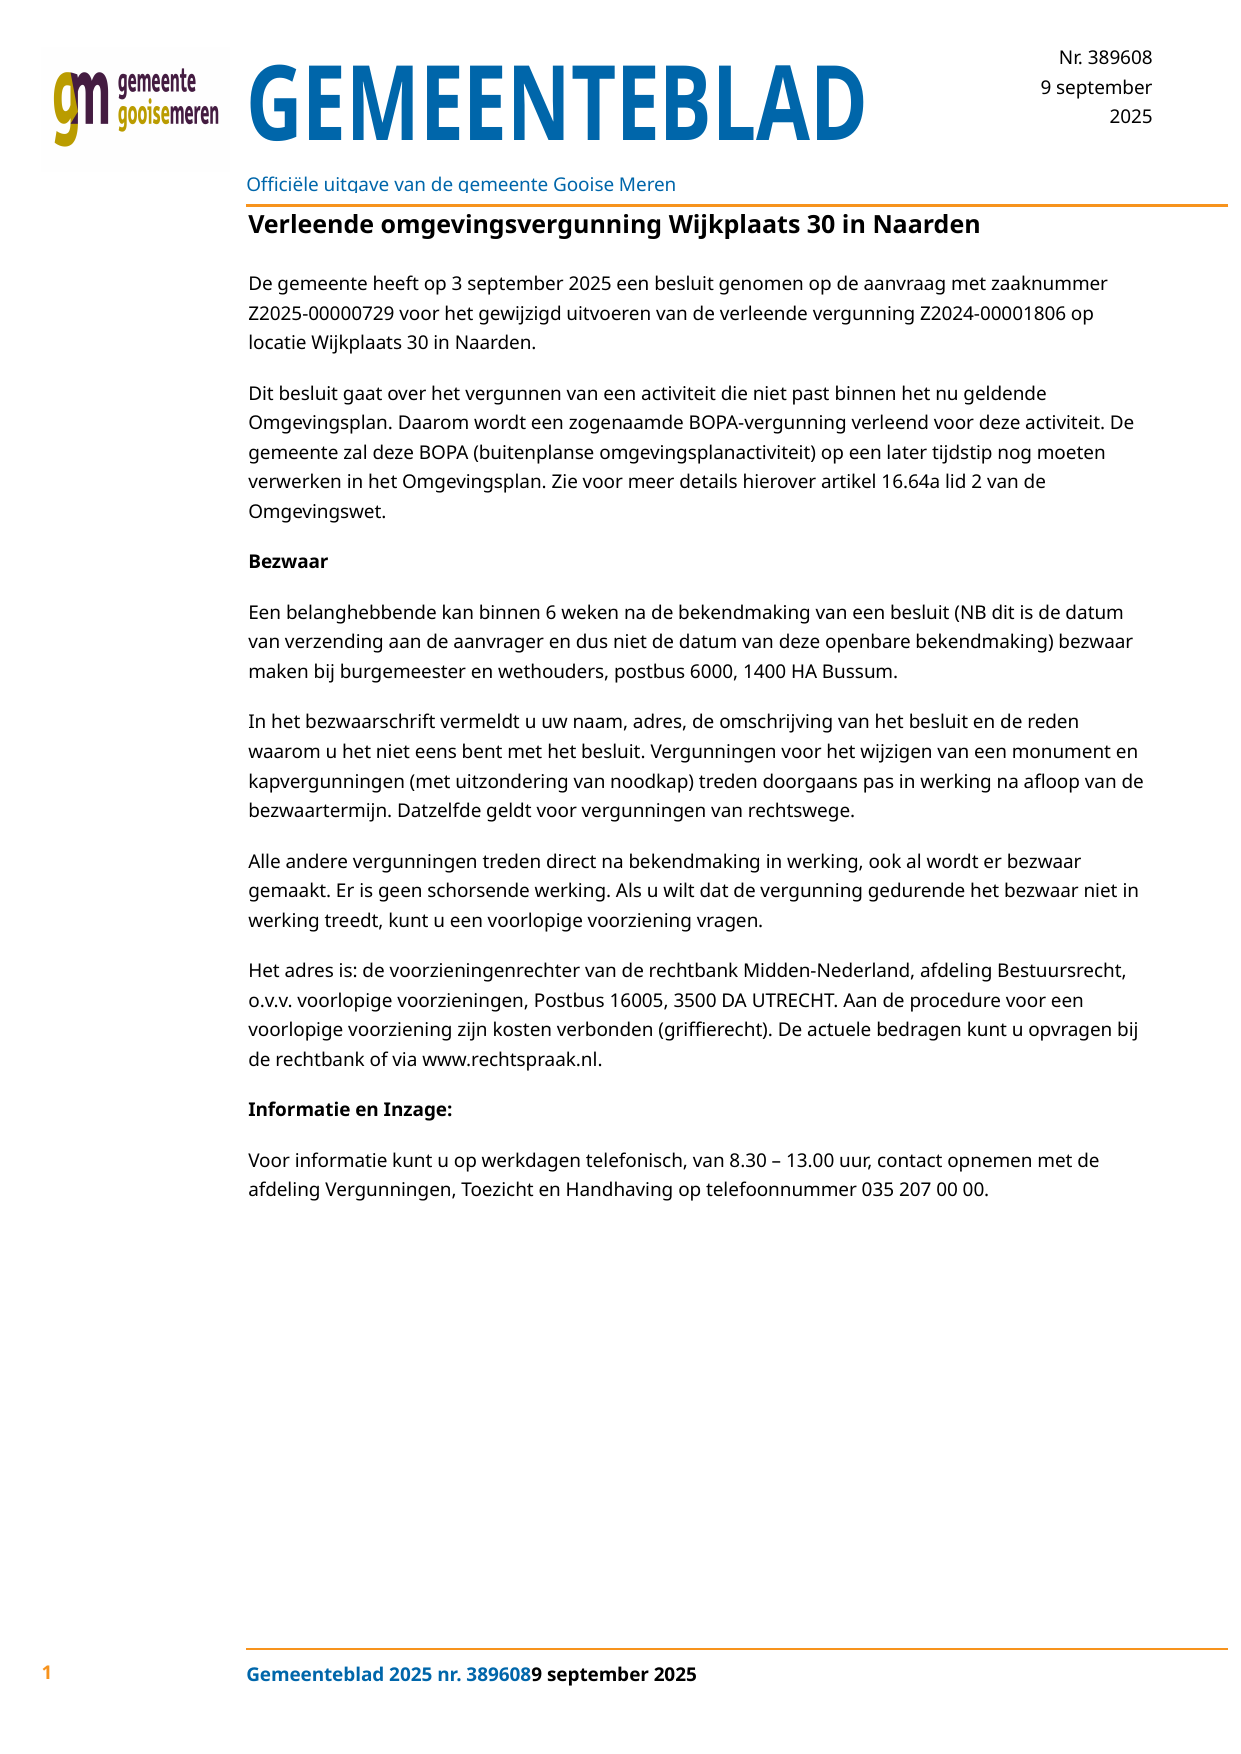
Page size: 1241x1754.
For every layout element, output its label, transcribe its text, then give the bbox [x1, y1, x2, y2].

text Informatie en Inzage: [248, 1097, 1152, 1122]
text Alle andere vergunningen treden direct na bekendmaking in werking, ook al wordt er bezwaar gemaakt. Er is geen schorsende werking. Als u wilt dat de vergunning gedurende het bezwaar niet in werking treedt, kunt u een voorlopige voorziening vragen. [248, 848, 1152, 933]
text Voor informatie kunt u op werkdagen telefonisch, van 8.30 – 13.00 uur, contact opnemen met de afdeling Vergunningen, Toezicht en Handhaving op telefoonnummer 035 207 00 00. [248, 1147, 1152, 1202]
text Dit besluit gaat over het vergunnen van een activiteit die niet past binnen het nu geldende Omgevingsplan. Daarom wordt een zogenaamde BOPA-vergunning verleend voor deze activiteit. De gemeente zal deze BOPA (buitenplanse omgevingsplanactiviteit) op een later tijdstip nog moeten verwerken in het Omgevingsplan. Zie voor meer details hierover artikel 16.64a lid 2 van de Omgevingswet. [248, 380, 1152, 524]
text In het bezwaarschrift vermeldt u uw naam, adres, de omschrijving van het besluit en de reden waarom u het niet eens bent met het besluit. Vergunningen voor het wijzigen van een monument en kapvergunningen (met uitzondering van noodkap) treden doorgaans pas in werking na afloop van de bezwaartermijn. Datzelfde geldt voor vergunningen van rechtswege. [248, 709, 1152, 823]
text Verleende omgevingsvergunning Wijkplaats 30 in Naarden [248, 207, 1152, 241]
text Bezwaar [248, 549, 1152, 574]
picture [41, 47, 231, 172]
text Een belanghebbende kan binnen 6 weken na de bekendmaking van een besluit (NB dit is de datum van verzending aan de aanvrager en dus niet de datum van deze openbare bekendmaking) bezwaar maken bij burgemeester en wethouders, postbus 6000, 1400 HA Bussum. [248, 599, 1152, 684]
text Het adres is: de voorzieningenrechter van de rechtbank Midden-Nederland, afdeling Bestuursrecht, o.v.v. voorlopige voorzieningen, Postbus 16005, 3500 DA UTRECHT. Aan de procedure voor een voorlopige voorziening zijn kosten verbonden (griffierecht). De actuele bedragen kunt u opvragen bij de rechtbank of via www.rechtspraak.nl. [248, 957, 1152, 1072]
text De gemeente heeft op 3 september 2025 een besluit genomen op de aanvraag met zaaknummer Z2025-00000729 voor het gewijzigd uitvoeren van de verleende vergunning Z2024-00001806 op locatie Wijkplaats 30 in Naarden. [248, 270, 1152, 355]
